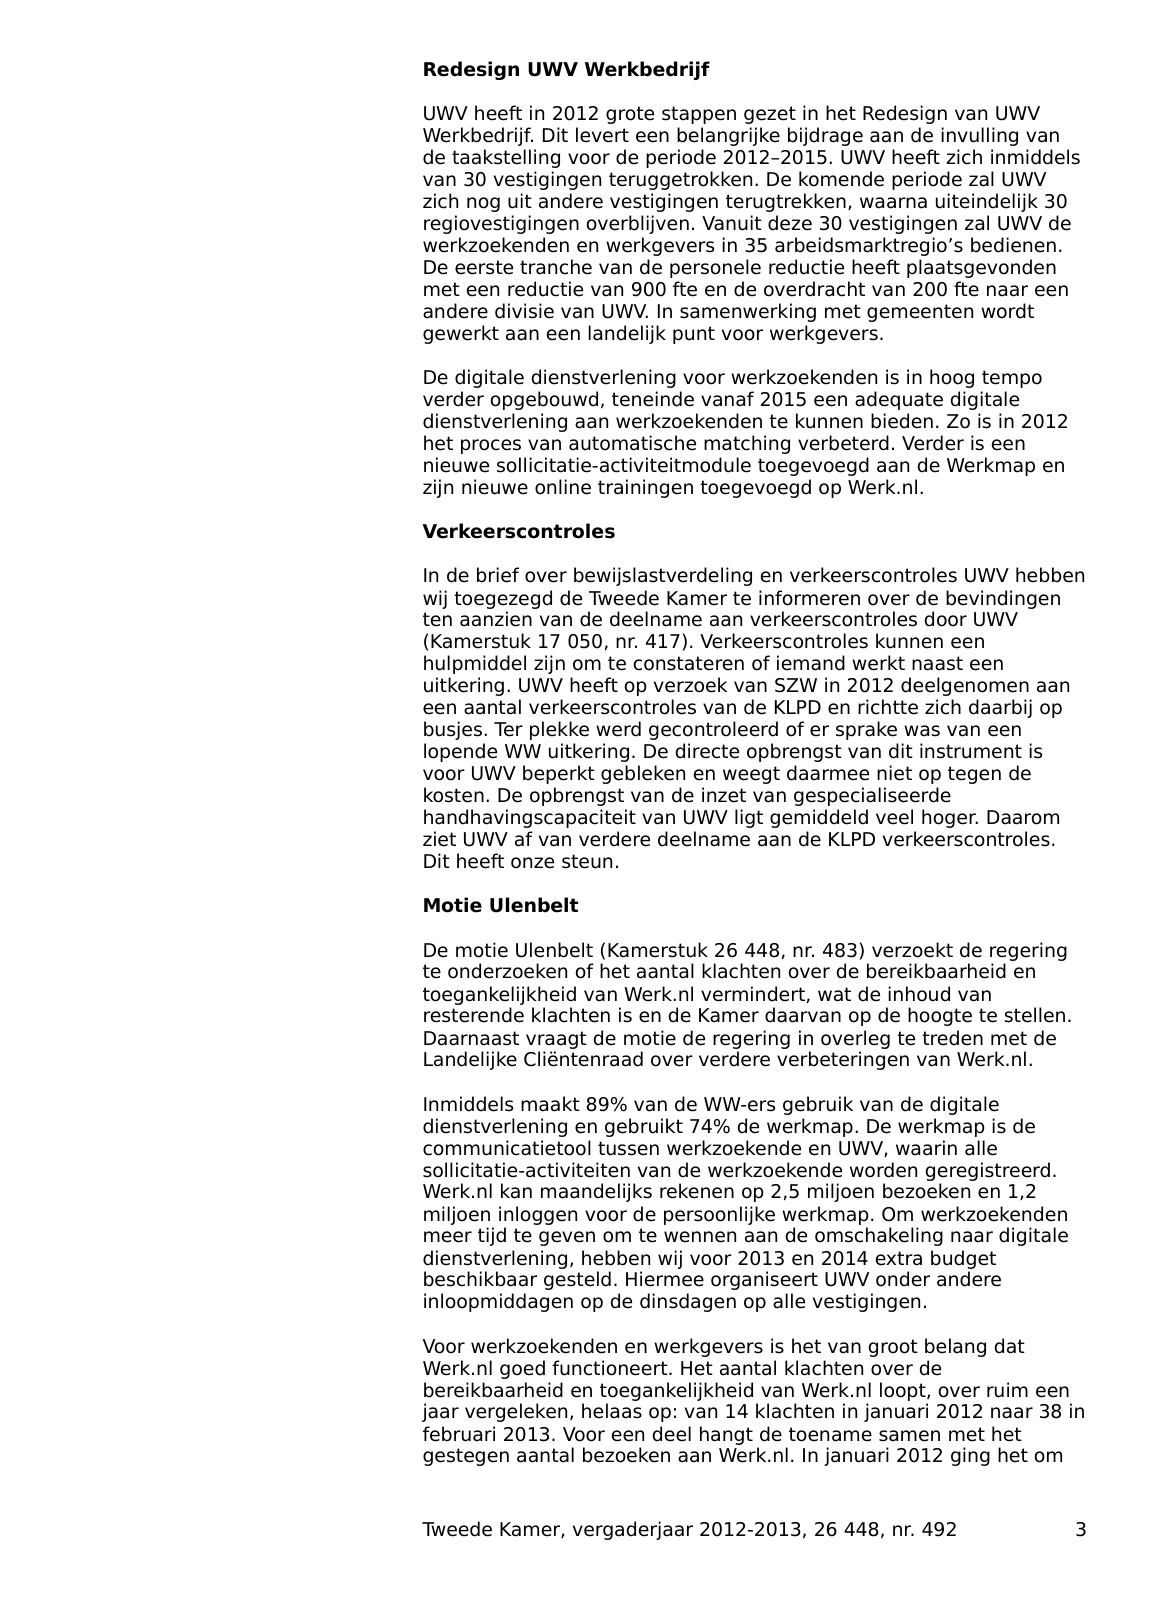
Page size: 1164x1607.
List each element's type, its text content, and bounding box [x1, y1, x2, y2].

text Voor werkzoekenden en werkgevers is het van groot belang dat Werk.nl goed functioneert. Het aantal klachten over de bereikbaarheid en toegankelijkheid van Werk.nl loopt, over ruim een jaar vergeleken, helaas op: van 14 klachten in januari 2012 naar 38 in februari 2013. Voor een deel hangt de toename samen met het gestegen aantal bezoeken aan Werk.nl. In januari 2012 ging het om [422, 1336, 1087, 1467]
text Inmiddels maakt 89% van de WW-ers gebruik van de digitale dienstverlening en gebruikt 74% de werkmap. De werkmap is de communicatietool tussen werkzoekende en UWV, waarin alle sollicitatie-activiteiten van de werkzoekende worden geregistreerd. Werk.nl kan maandelijks rekenen op 2,5 miljoen bezoeken en 1,2 miljoen inloggen voor de persoonlijke werkmap. Om werkzoekenden meer tijd te geven om te wennen aan de omschakeling naar digitale dienstverlening, hebben wij voor 2013 en 2014 extra budget beschikbaar gesteld. Hiermee organiseert UWV onder andere inloopmiddagen op de dinsdagen op alle vestigingen. [422, 1093, 1087, 1313]
subtitle Redesign UWV Werkbedrijf [422, 59, 1087, 81]
subtitle Motie Ulenbelt [422, 895, 1087, 917]
text UWV heeft in 2012 grote stappen gezet in het Redesign van UWV Werkbedrijf. Dit levert een belangrijke bijdrage aan de invulling van de taakstelling voor de periode 2012–2015. UWV heeft zich inmiddels van 30 vestigingen teruggetrokken. De komende periode zal UWV zich nog uit andere vestigingen terugtrekken, waarna uiteindelijk 30 regiovestigingen overblijven. Vanuit deze 30 vestigingen zal UWV de werkzoekenden en werkgevers in 35 arbeidsmarktregio’s bedienen. De eerste tranche van de personele reductie heeft plaatsgevonden met een reductie van 900 fte en de overdracht van 200 fte naar een andere divisie van UWV. In samenwerking met gemeenten wordt gewerkt aan een landelijk punt voor werkgevers. [422, 103, 1087, 345]
text De digitale dienstverlening voor werkzoekenden is in hoog tempo verder opgebouwd, teneinde vanaf 2015 een adequate digitale dienstverlening aan werkzoekenden te kunnen bieden. Zo is in 2012 het proces van automatische matching verbeterd. Verder is een nieuwe sollicitatie-activiteitmodule toegevoegd aan de Werkmap en zijn nieuwe online trainingen toegevoegd op Werk.nl. [422, 367, 1087, 499]
text In de brief over bewijslastverdeling en verkeerscontroles UWV hebben wij toegezegd de Tweede Kamer te informeren over de bevindingen ten aanzien van de deelname aan verkeerscontroles door UWV (Kamerstuk 17 050, nr. 417). Verkeerscontroles kunnen een hulpmiddel zijn om te constateren of iemand werkt naast een uitkering. UWV heeft op verzoek van SZW in 2012 deelgenomen aan een aantal verkeerscontroles van de KLPD en richtte zich daarbij op busjes. Ter plekke werd gecontroleerd of er sprake was van een lopende WW uitkering. De directe opbrengst van dit instrument is voor UWV beperkt gebleken en weegt daarmee niet op tegen de kosten. De opbrengst van de inzet van gespecialiseerde handhavingscapaciteit van UWV ligt gemiddeld veel hoger. Daarom ziet UWV af van verdere deelname aan de KLPD verkeerscontroles. Dit heeft onze steun. [422, 565, 1087, 873]
text De motie Ulenbelt (Kamerstuk 26 448, nr. 483) verzoekt de regering te onderzoeken of het aantal klachten over de bereikbaarheid en toegankelijkheid van Werk.nl vermindert, wat de inhoud van resterende klachten is en de Kamer daarvan op de hoogte te stellen. Daarnaast vraagt de motie de regering in overleg te treden met de Landelijke Cliëntenraad over verdere verbeteringen van Werk.nl. [422, 939, 1087, 1071]
subtitle Verkeerscontroles [422, 521, 1087, 543]
